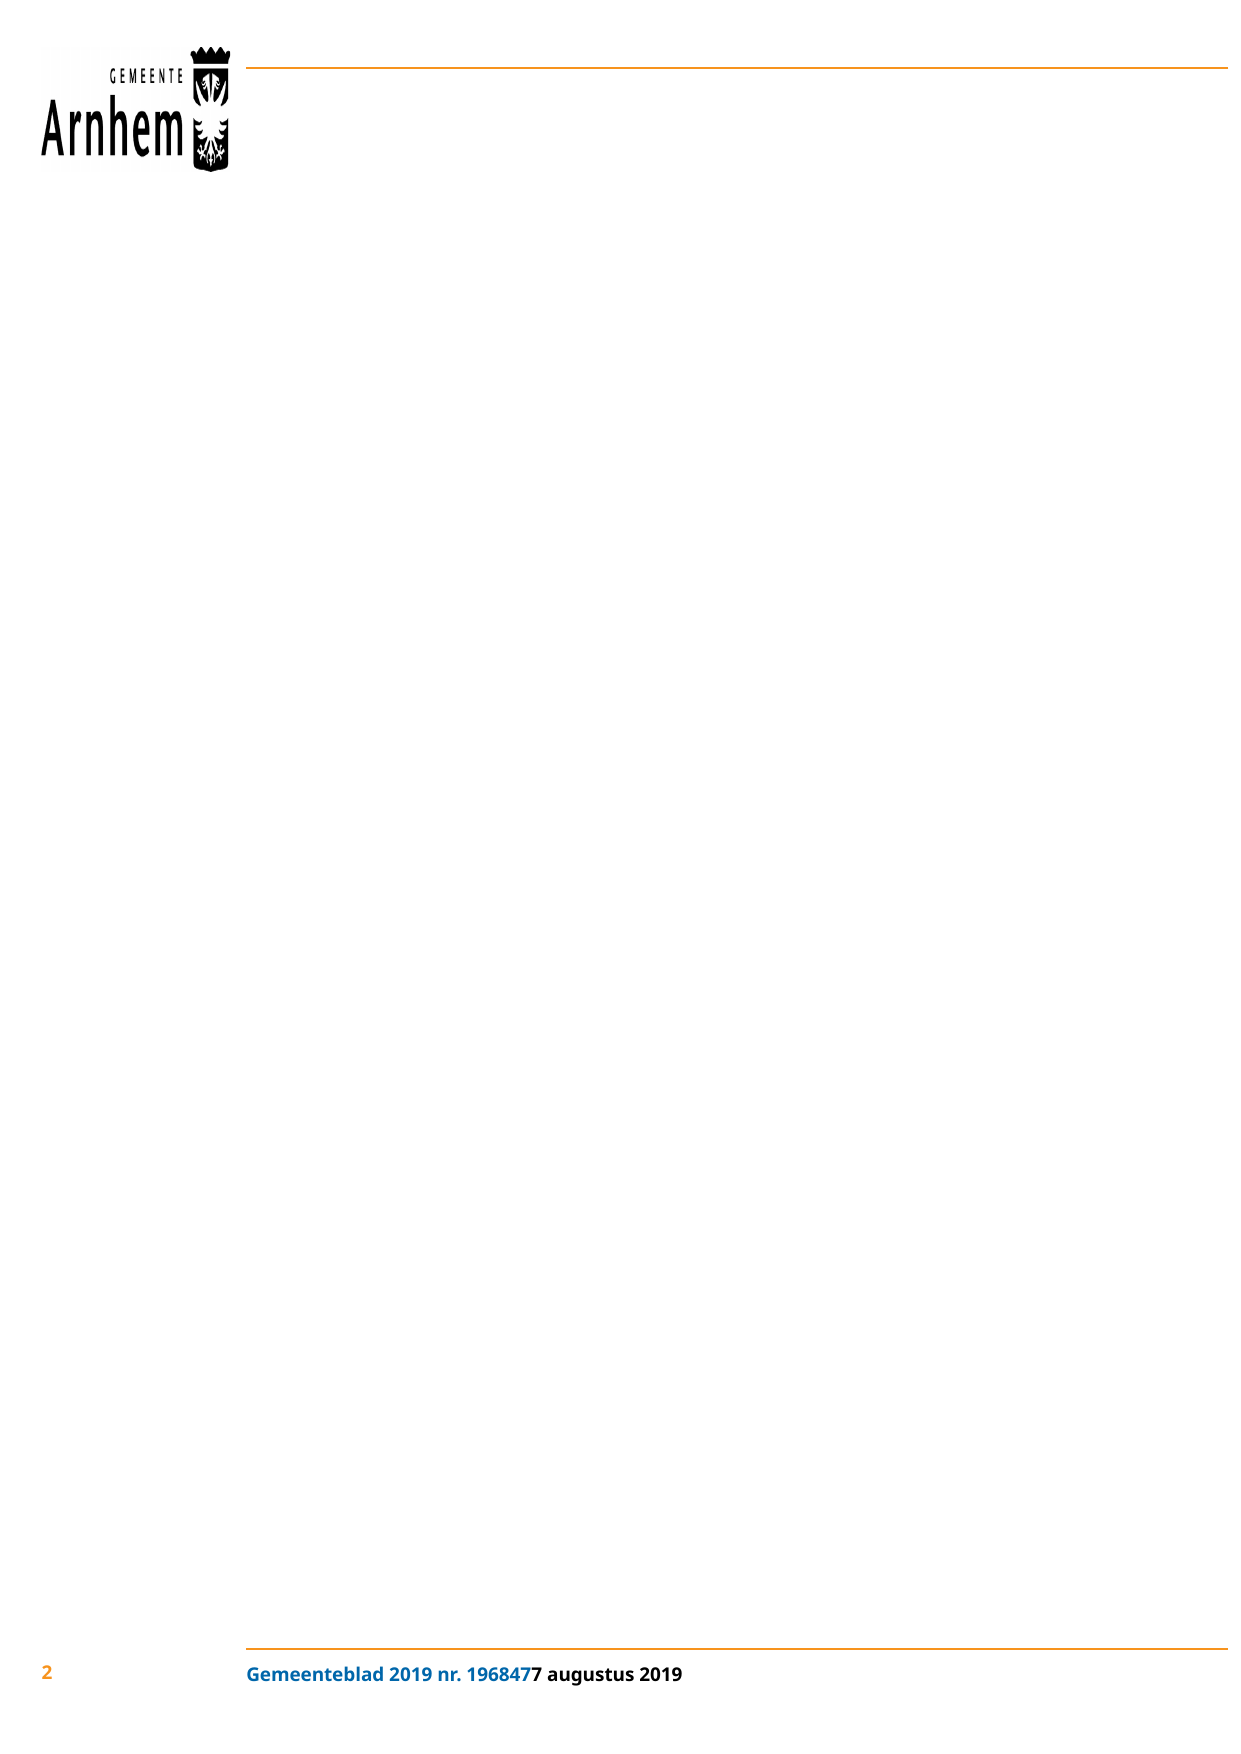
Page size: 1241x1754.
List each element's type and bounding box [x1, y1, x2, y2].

picture [41, 47, 231, 172]
